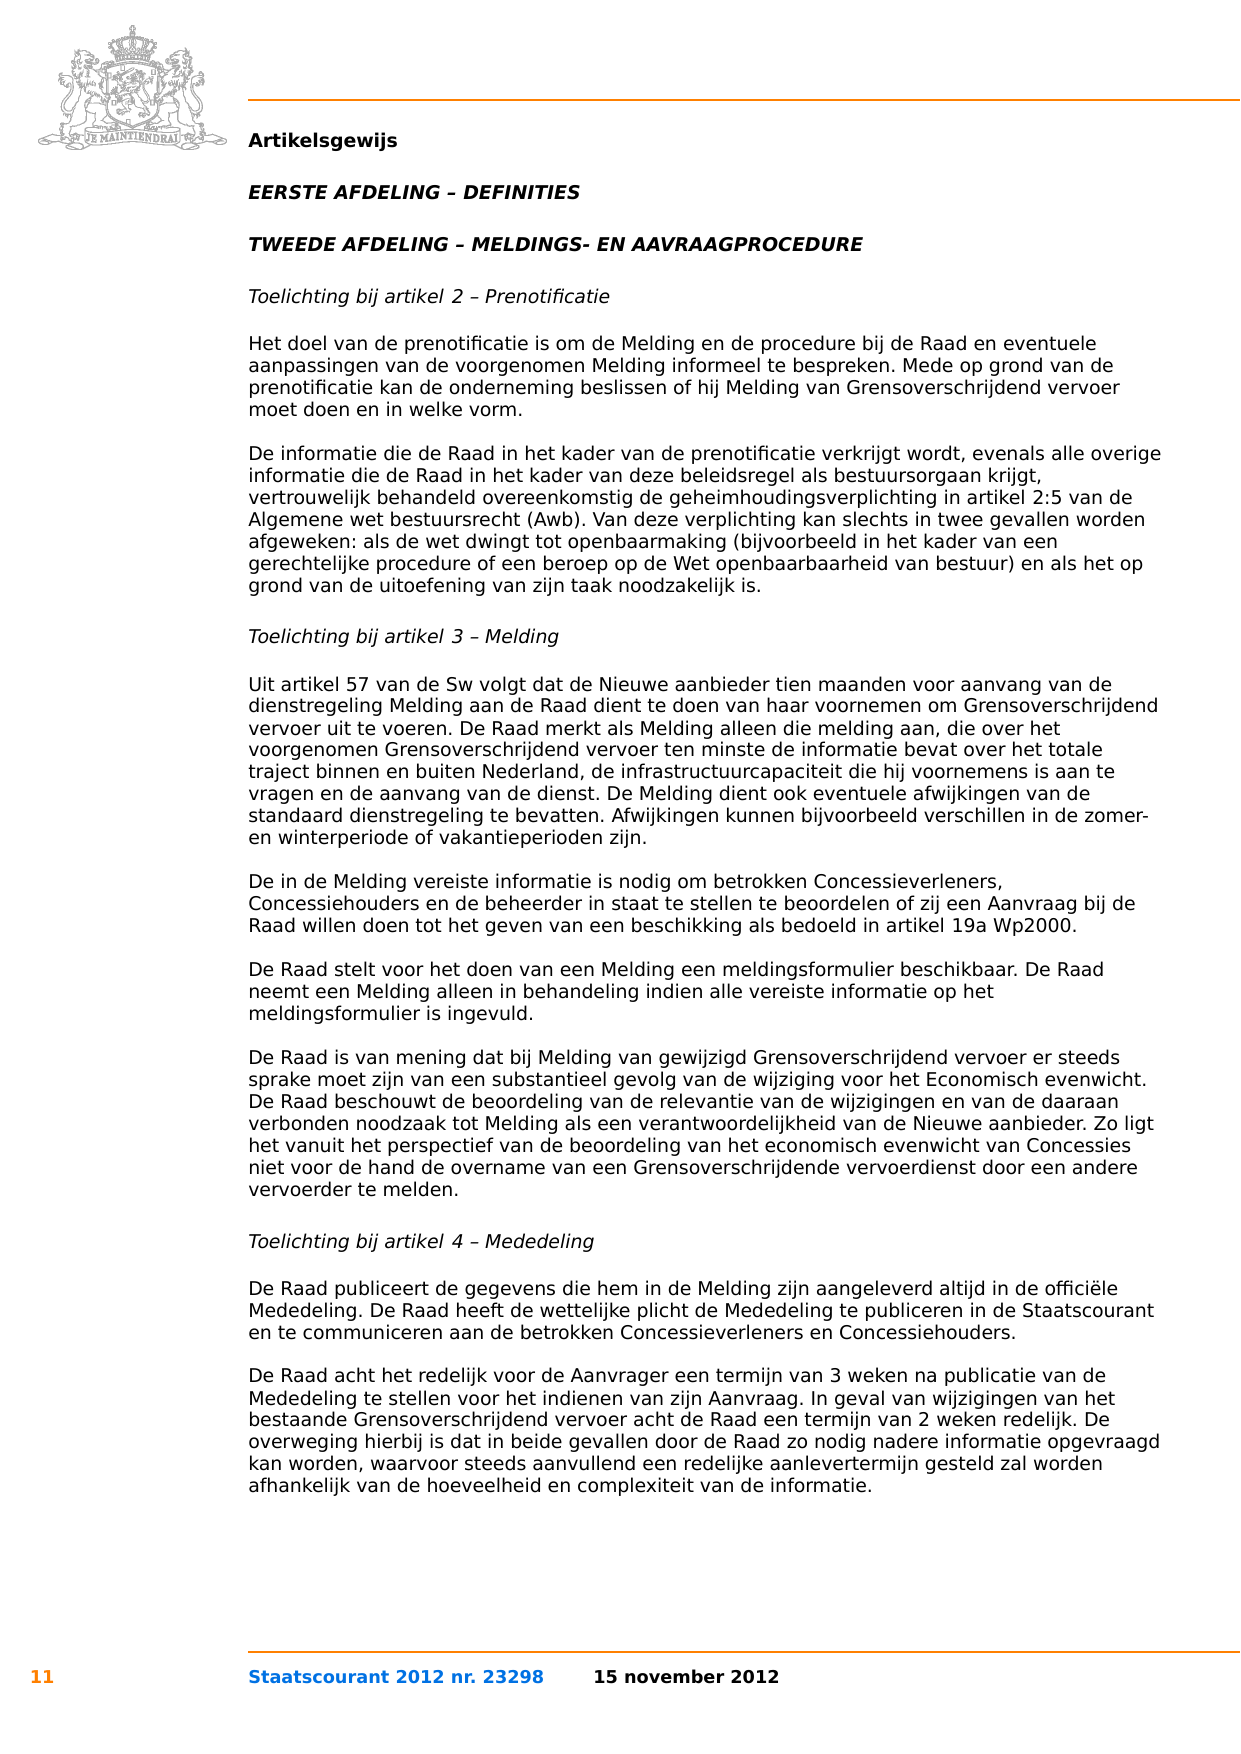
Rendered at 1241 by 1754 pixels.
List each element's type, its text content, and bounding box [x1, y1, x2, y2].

picture [38, 25, 227, 150]
text De Raad stelt voor het doen van een Melding een meldingsformulier beschikbaar. De Raad neemt een Melding alleen in behandeling indien alle vereiste informatie op het meldingsformulier is ingevuld. [248, 959, 1163, 1025]
text De Raad publiceert de gegevens die hem in de Melding zijn aangeleverd altijd in de officiële Mededeling. De Raad heeft de wettelijke plicht de Mededeling te publiceren in de Staatscourant en te communiceren aan de betrokken Concessieverleners en Concessiehouders. [248, 1278, 1163, 1343]
subtitle Toelichting bij artikel 3 – Melding [248, 626, 1163, 648]
text De Raad acht het redelijk voor de Aanvrager een termijn van 3 weken na publicatie van de Mededeling te stellen voor het indienen van zijn Aanvraag. In geval van wijzigingen van het bestaande Grensoverschrijdend vervoer acht de Raad een termijn van 2 weken redelijk. De overweging hierbij is dat in beide gevallen door de Raad zo nodig nadere informatie opgevraagd kan worden, waarvoor steeds aanvullend een redelijke aanlevertermijn gesteld zal worden afhankelijk van de hoeveelheid en complexiteit van de informatie. [248, 1365, 1163, 1497]
text Uit artikel 57 van de Sw volgt dat de Nieuwe aanbieder tien maanden voor aanvang van de dienstregeling Melding aan de Raad dient te doen van haar voornemen om Grensoverschrijdend vervoer uit te voeren. De Raad merkt als Melding alleen die melding aan, die over het voorgenomen Grensoverschrijdend vervoer ten minste de informatie bevat over het totale traject binnen en buiten Nederland, de infrastructuurcapaciteit die hij voornemens is aan te vragen en de aanvang van de dienst. De Melding dient ook eventuele afwijkingen van de standaard dienstregeling te bevatten. Afwijkingen kunnen bijvoorbeeld verschillen in de zomer- en winterperiode of vakantieperioden zijn. [248, 673, 1163, 849]
text Het doel van de prenotificatie is om de Melding en de procedure bij de Raad en eventuele aanpassingen van de voorgenomen Melding informeel te bespreken. Mede op grond van de prenotificatie kan de onderneming beslissen of hij Melding van Grensoverschrijdend vervoer moet doen en in welke vorm. [248, 333, 1163, 421]
subtitle EERSTE AFDELING – DEFINITIES [248, 182, 1163, 204]
text De informatie die de Raad in het kader van de prenotificatie verkrijgt wordt, evenals alle overige informatie die de Raad in het kader van deze beleidsregel als bestuursorgaan krijgt, vertrouwelijk behandeld overeenkomstig de geheimhoudingsverplichting in artikel 2:5 van de Algemene wet bestuursrecht (Awb). Van deze verplichting kan slechts in twee gevallen worden afgeweken: als de wet dwingt tot openbaarmaking (bijvoorbeeld in het kader van een gerechtelijke procedure of een beroep op de Wet openbaarbaarheid van bestuur) en als het op grond van de uitoefening van zijn taak noodzakelijk is. [248, 443, 1163, 596]
subtitle Toelichting bij artikel 2 – Prenotificatie [248, 286, 1163, 308]
subtitle Artikelsgewijs [248, 130, 1163, 152]
text De Raad is van mening dat bij Melding van gewijzigd Grensoverschrijdend vervoer er steeds sprake moet zijn van een substantieel gevolg van de wijziging voor het Economisch evenwicht. De Raad beschouwt de beoordeling van de relevantie van de wijzigingen en van de daaraan verbonden noodzaak tot Melding als een verantwoordelijkheid van de Nieuwe aanbieder. Zo ligt het vanuit het perspectief van de beoordeling van het economisch evenwicht van Concessies niet voor de hand de overname van een Grensoverschrijdende vervoerdienst door een andere vervoerder te melden. [248, 1047, 1163, 1201]
subtitle TWEEDE AFDELING – MELDINGS- EN AAVRAAGPROCEDURE [248, 234, 1163, 256]
subtitle Toelichting bij artikel 4 – Mededeling [248, 1231, 1163, 1253]
text De in de Melding vereiste informatie is nodig om betrokken Concessieverleners, Concessiehouders en de beheerder in staat te stellen te beoordelen of zij een Aanvraag bij de Raad willen doen tot het geven van een beschikking als bedoeld in artikel 19a Wp2000. [248, 871, 1163, 937]
